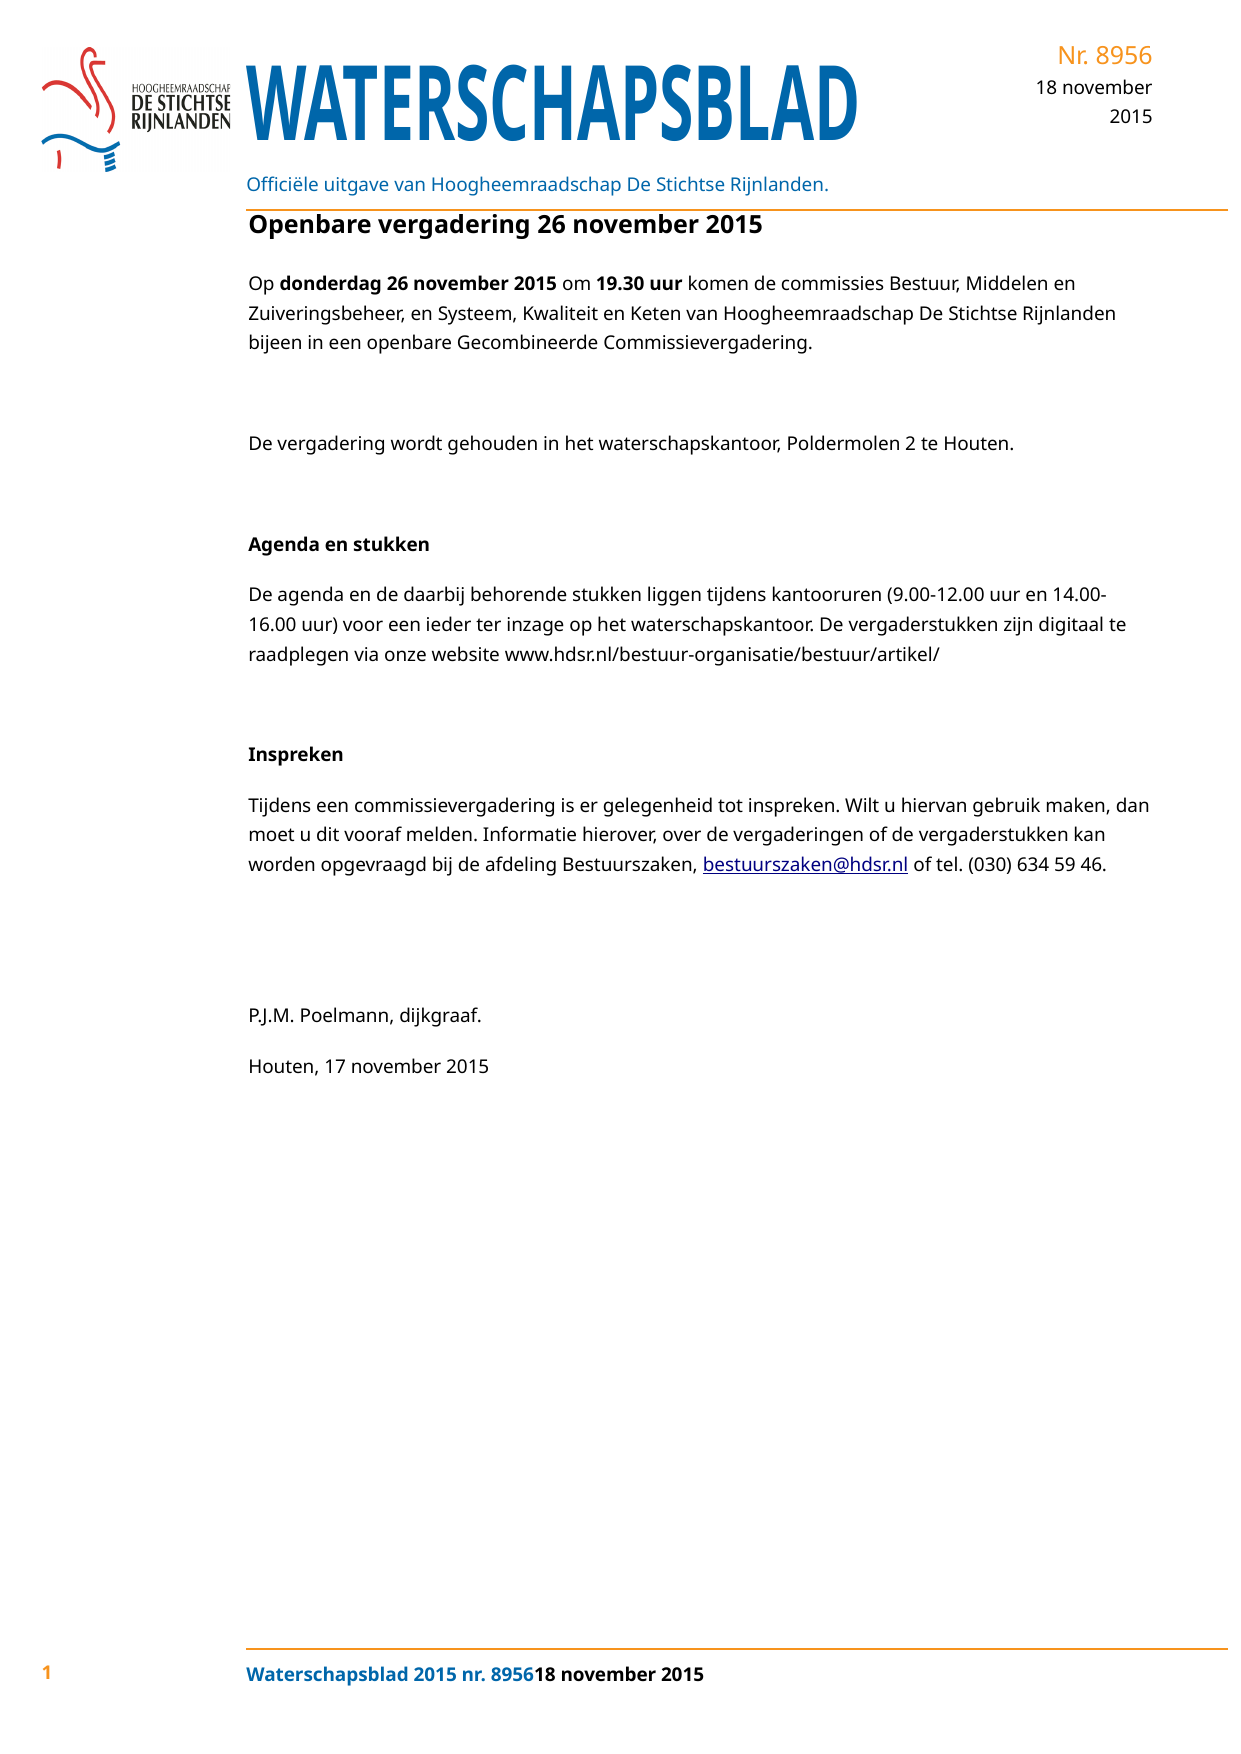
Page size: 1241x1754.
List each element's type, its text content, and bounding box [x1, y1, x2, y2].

text Op donderdag 26 november 2015 om 19.30 uur komen de commissies Bestuur, Middelen en Zuiveringsbeheer, en Systeem, Kwaliteit en Keten van Hoogheemraadschap De Stichtse Rijnlanden bijeen in een openbare Gecombineerde Commissievergadering. [248, 270, 1152, 355]
text De vergadering wordt gehouden in het waterschapskantoor, Poldermolen 2 te Houten. [248, 430, 1152, 456]
text Tijdens een commissievergadering is er gelegenheid tot inspreken. Wilt u hiervan gebruik maken, dan moet u dit vooraf melden. Informatie hierover, over de vergaderingen of de vergaderstukken kan worden opgevraagd bij de afdeling Bestuurszaken, bestuurszaken@hdsr.nl of tel. (030) 634 59 46. [248, 792, 1152, 877]
text Houten, 17 november 2015 [248, 1053, 1152, 1078]
text Agenda en stukken [248, 531, 1152, 557]
text De agenda en de daarbij behorende stukken liggen tijdens kantooruren (9.00-12.00 uur en 14.00-16.00 uur) voor een ieder ter inzage op het waterschapskantoor. De vergaderstukken zijn digitaal te raadplegen via onze website www.hdsr.nl/bestuur-organisatie/bestuur/artikel/ [248, 582, 1152, 666]
text Inspreken [248, 742, 1152, 767]
picture [41, 47, 231, 172]
text Openbare vergadering 26 november 2015 [248, 211, 1152, 241]
text P.J.M. Poelmann, dijkgraaf. [248, 1002, 1152, 1028]
